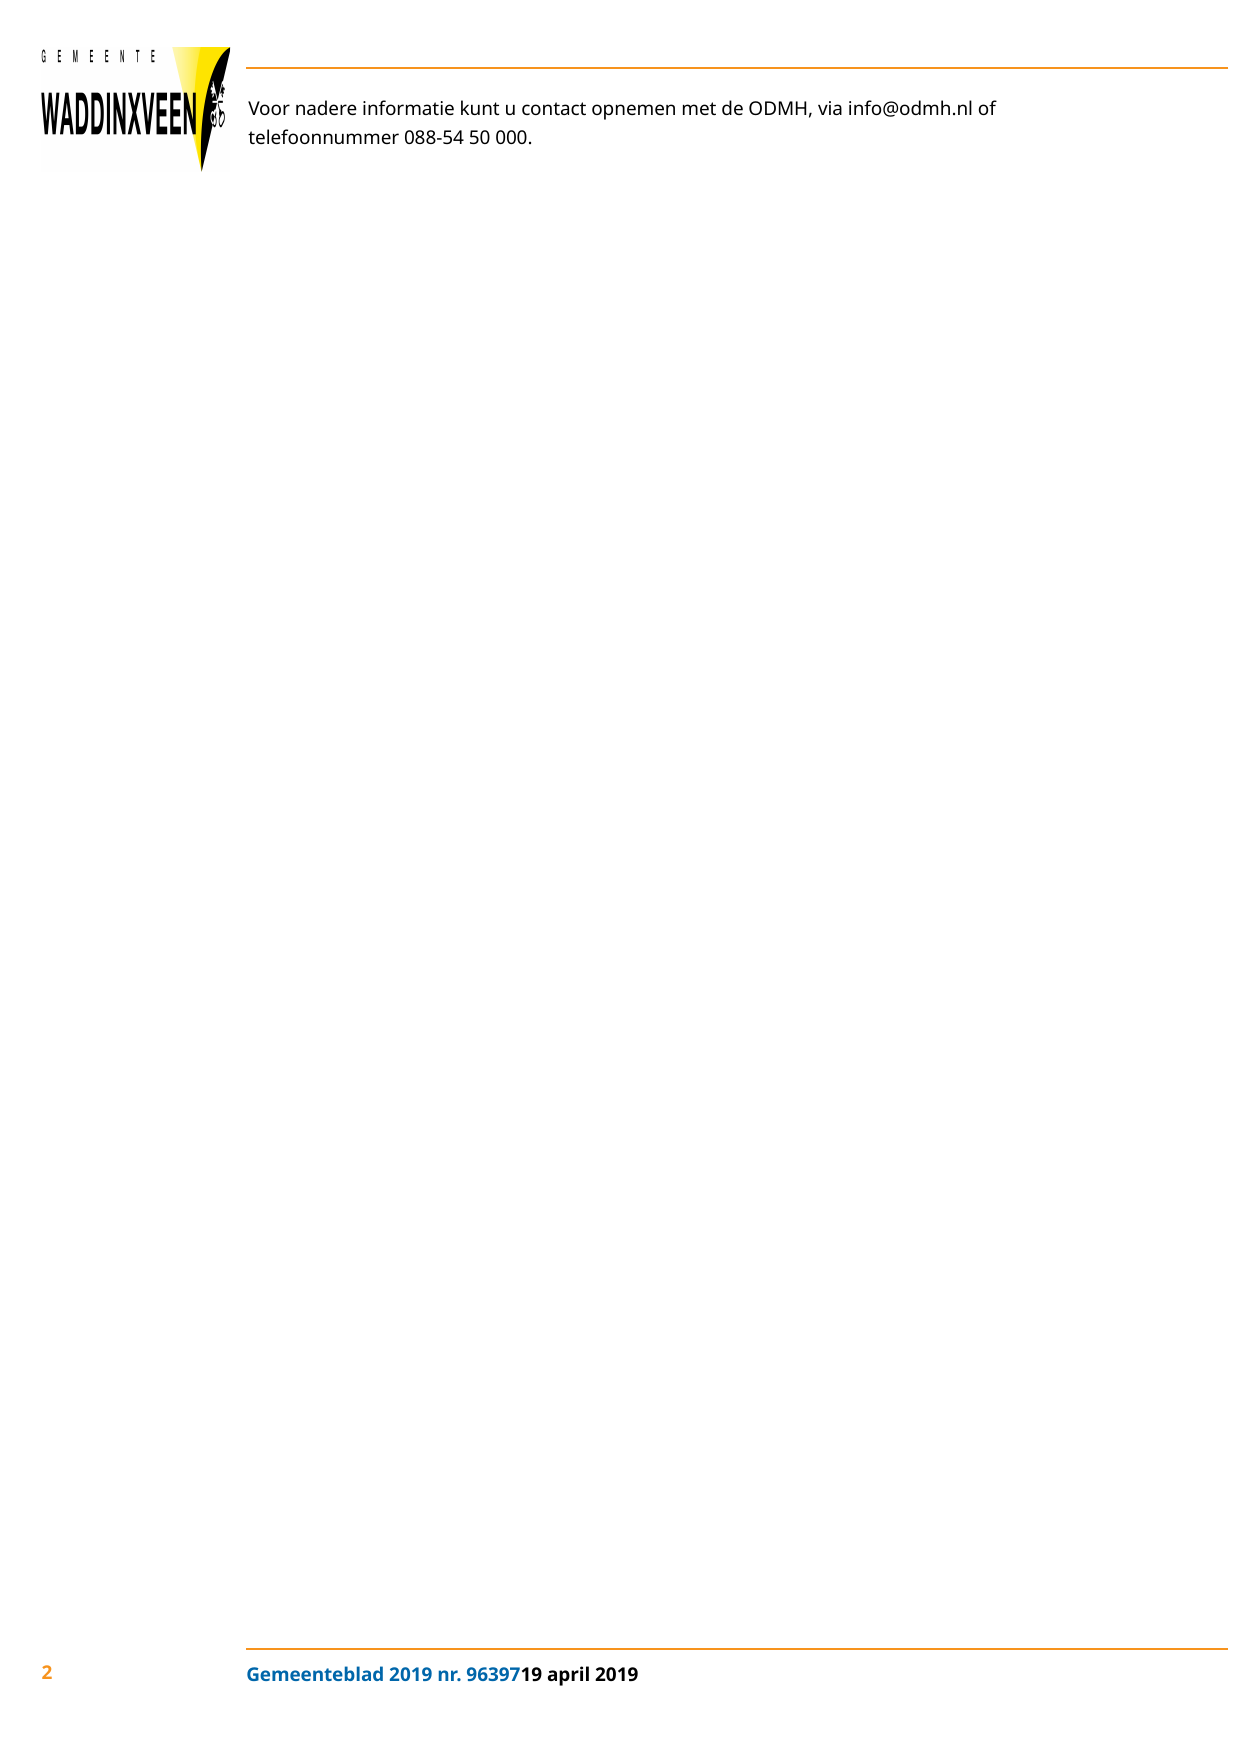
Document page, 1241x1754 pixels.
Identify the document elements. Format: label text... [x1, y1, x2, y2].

picture [41, 47, 231, 172]
text Voor nadere informatie kunt u contact opnemen met de ODMH, via info@odmh.nl of telefoonnummer 088-54 50 000. [248, 95, 1152, 150]
